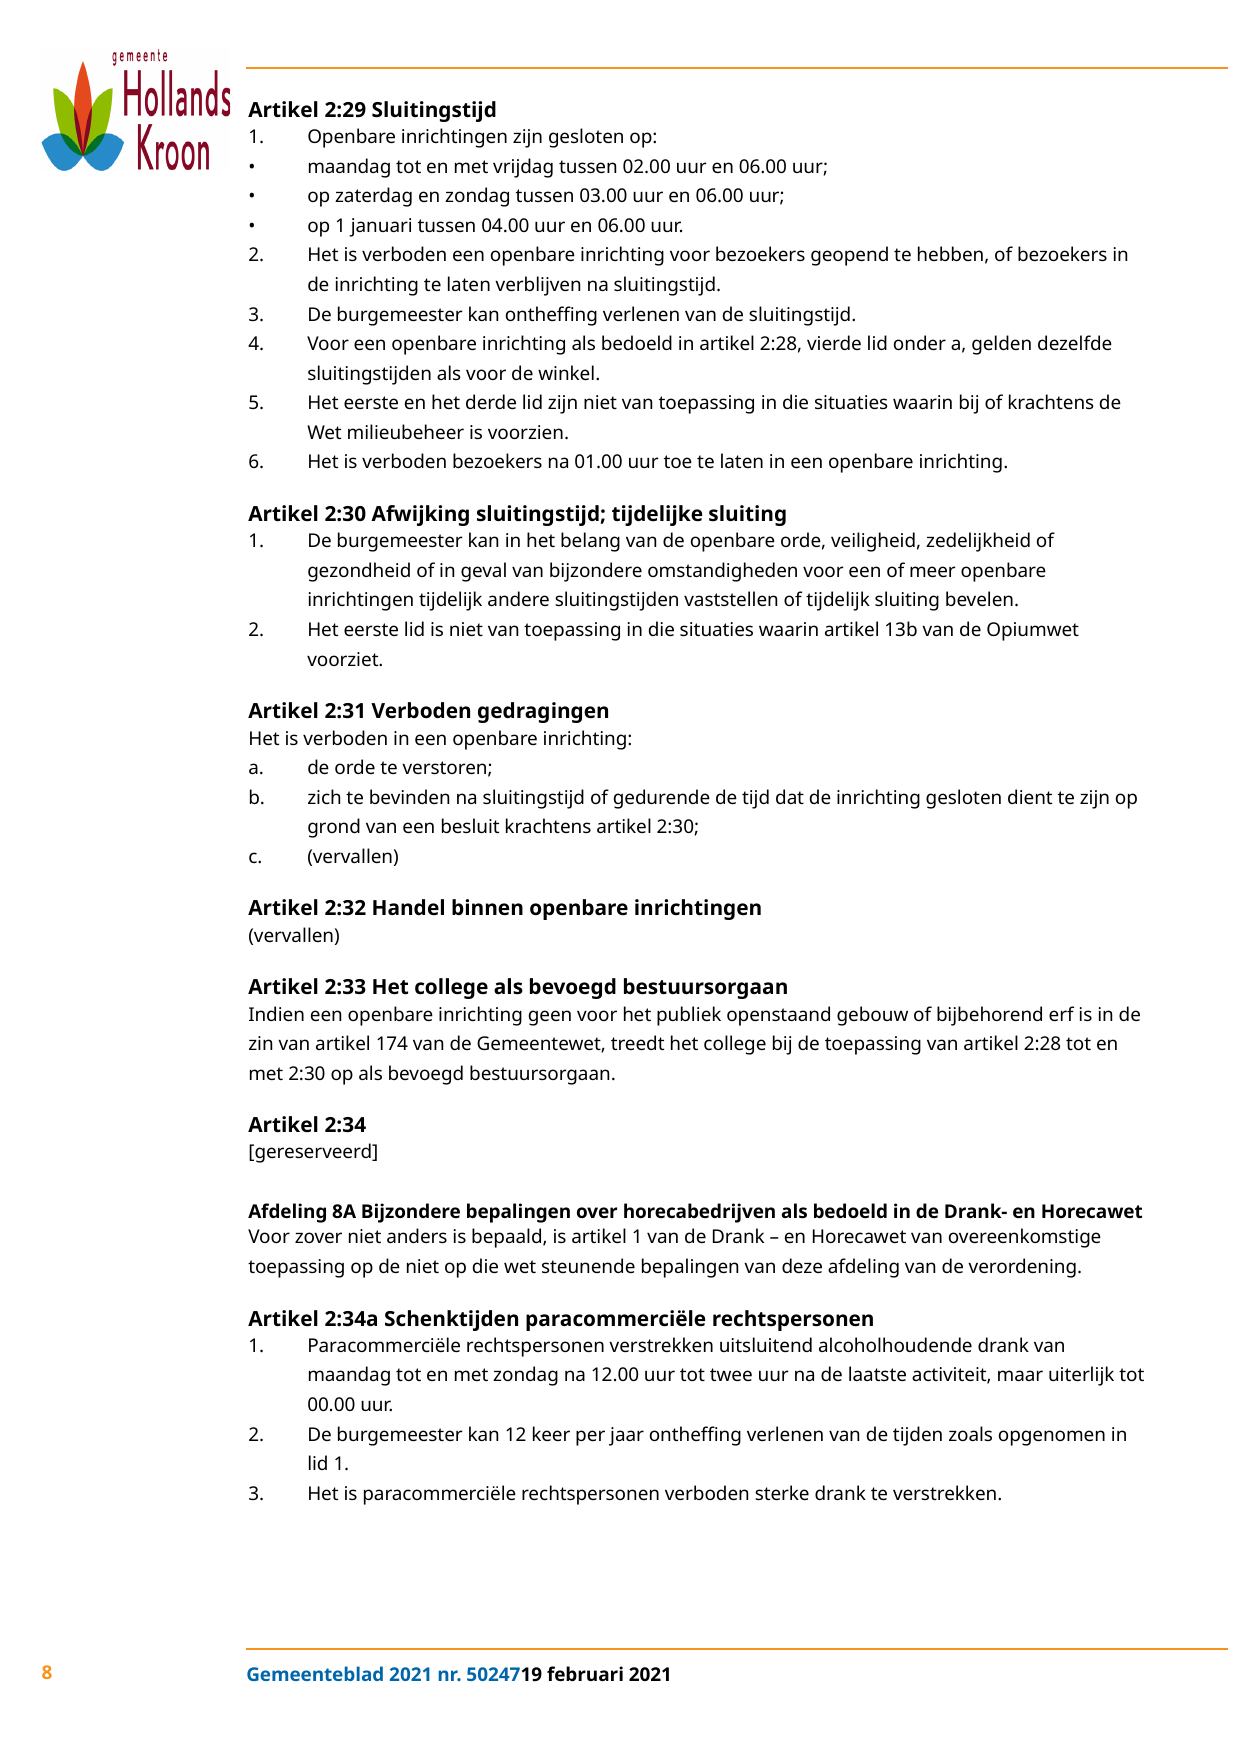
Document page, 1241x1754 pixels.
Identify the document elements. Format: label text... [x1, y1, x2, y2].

list (vervallen) [248, 843, 1152, 869]
text Artikel 2:29 Sluitingstijd [248, 95, 1152, 123]
list Het eerste en het derde lid zijn niet van toepassing in die situaties waarin bij of krachtens de Wet milieubeheer is voorzien. [248, 389, 1152, 445]
list De burgemeester kan ontheffing verlenen van de sluitingstijd. [248, 301, 1152, 326]
list De burgemeester kan in het belang van de openbare orde, veiligheid, zedelijkheid of gezondheid of in geval van bijzondere omstandigheden voor een of meer openbare inrichtingen tijdelijk andere sluitingstijden vaststellen of tijdelijk sluiting bevelen. [248, 527, 1152, 612]
text Artikel 2:30 Afwijking sluitingstijd; tijdelijke sluiting [248, 499, 1152, 527]
list maandag tot en met vrijdag tussen 02.00 uur en 06.00 uur; [248, 153, 1152, 178]
list De burgemeester kan 12 keer per jaar ontheffing verlenen van de tijden zoals opgenomen in lid 1. [248, 1421, 1152, 1476]
list Paracommerciële rechtspersonen verstrekken uitsluitend alcoholhoudende drank van maandag tot en met zondag na 12.00 uur tot twee uur na de laatste activiteit, maar uiterlijk tot 00.00 uur. [248, 1332, 1152, 1417]
text Artikel 2:31 Verboden gedragingen [248, 696, 1152, 725]
list zich te bevinden na sluitingstijd of gedurende de tijd dat de inrichting gesloten dient te zijn op grond van een besluit krachtens artikel 2:30; [248, 784, 1152, 839]
text Artikel 2:34 [248, 1110, 1152, 1139]
text [gereserveerd] [248, 1139, 1152, 1164]
list Het is verboden bezoekers na 01.00 uur toe te laten in een openbare inrichting. [248, 449, 1152, 474]
list op zaterdag en zondag tussen 03.00 uur en 06.00 uur; [248, 182, 1152, 208]
list Het eerste lid is niet van toepassing in die situaties waarin artikel 13b van de Opiumwet voorziet. [248, 616, 1152, 672]
list op 1 januari tussen 04.00 uur en 06.00 uur. [248, 212, 1152, 238]
picture [41, 47, 231, 172]
text Het is verboden in een openbare inrichting: [248, 725, 1152, 750]
list Voor een openbare inrichting als bedoeld in artikel 2:28, vierde lid onder a, gelden dezelfde sluitingstijden als voor de winkel. [248, 330, 1152, 386]
text Voor zover niet anders is bepaald, is artikel 1 van de Drank – en Horecawet van overeenkomstige toepassing op de niet op die wet steunende bepalingen van deze afdeling van de verordening. [248, 1224, 1152, 1279]
list de orde te verstoren; [248, 754, 1152, 780]
text Afdeling 8A Bijzondere bepalingen over horecabedrijven als bedoeld in de Drank- en Horecawet [248, 1198, 1152, 1224]
text Indien een openbare inrichting geen voor het publiek openstaand gebouw of bijbehorend erf is in de zin van artikel 174 van de Gemeentewet, treedt het college bij de toepassing van artikel 2:28 tot en met 2:30 op als bevoegd bestuursorgaan. [248, 1001, 1152, 1086]
text Artikel 2:33 Het college als bevoegd bestuursorgaan [248, 972, 1152, 1001]
list Openbare inrichtingen zijn gesloten op: [248, 123, 1152, 149]
text Artikel 2:32 Handel binnen openbare inrichtingen [248, 893, 1152, 922]
list Het is verboden een openbare inrichting voor bezoekers geopend te hebben, of bezoekers in de inrichting te laten verblijven na sluitingstijd. [248, 242, 1152, 297]
list Het is paracommerciële rechtspersonen verboden sterke drank te verstrekken. [248, 1480, 1152, 1506]
text (vervallen) [248, 922, 1152, 948]
text Artikel 2:34a Schenktijden paracommerciële rechtspersonen [248, 1304, 1152, 1332]
